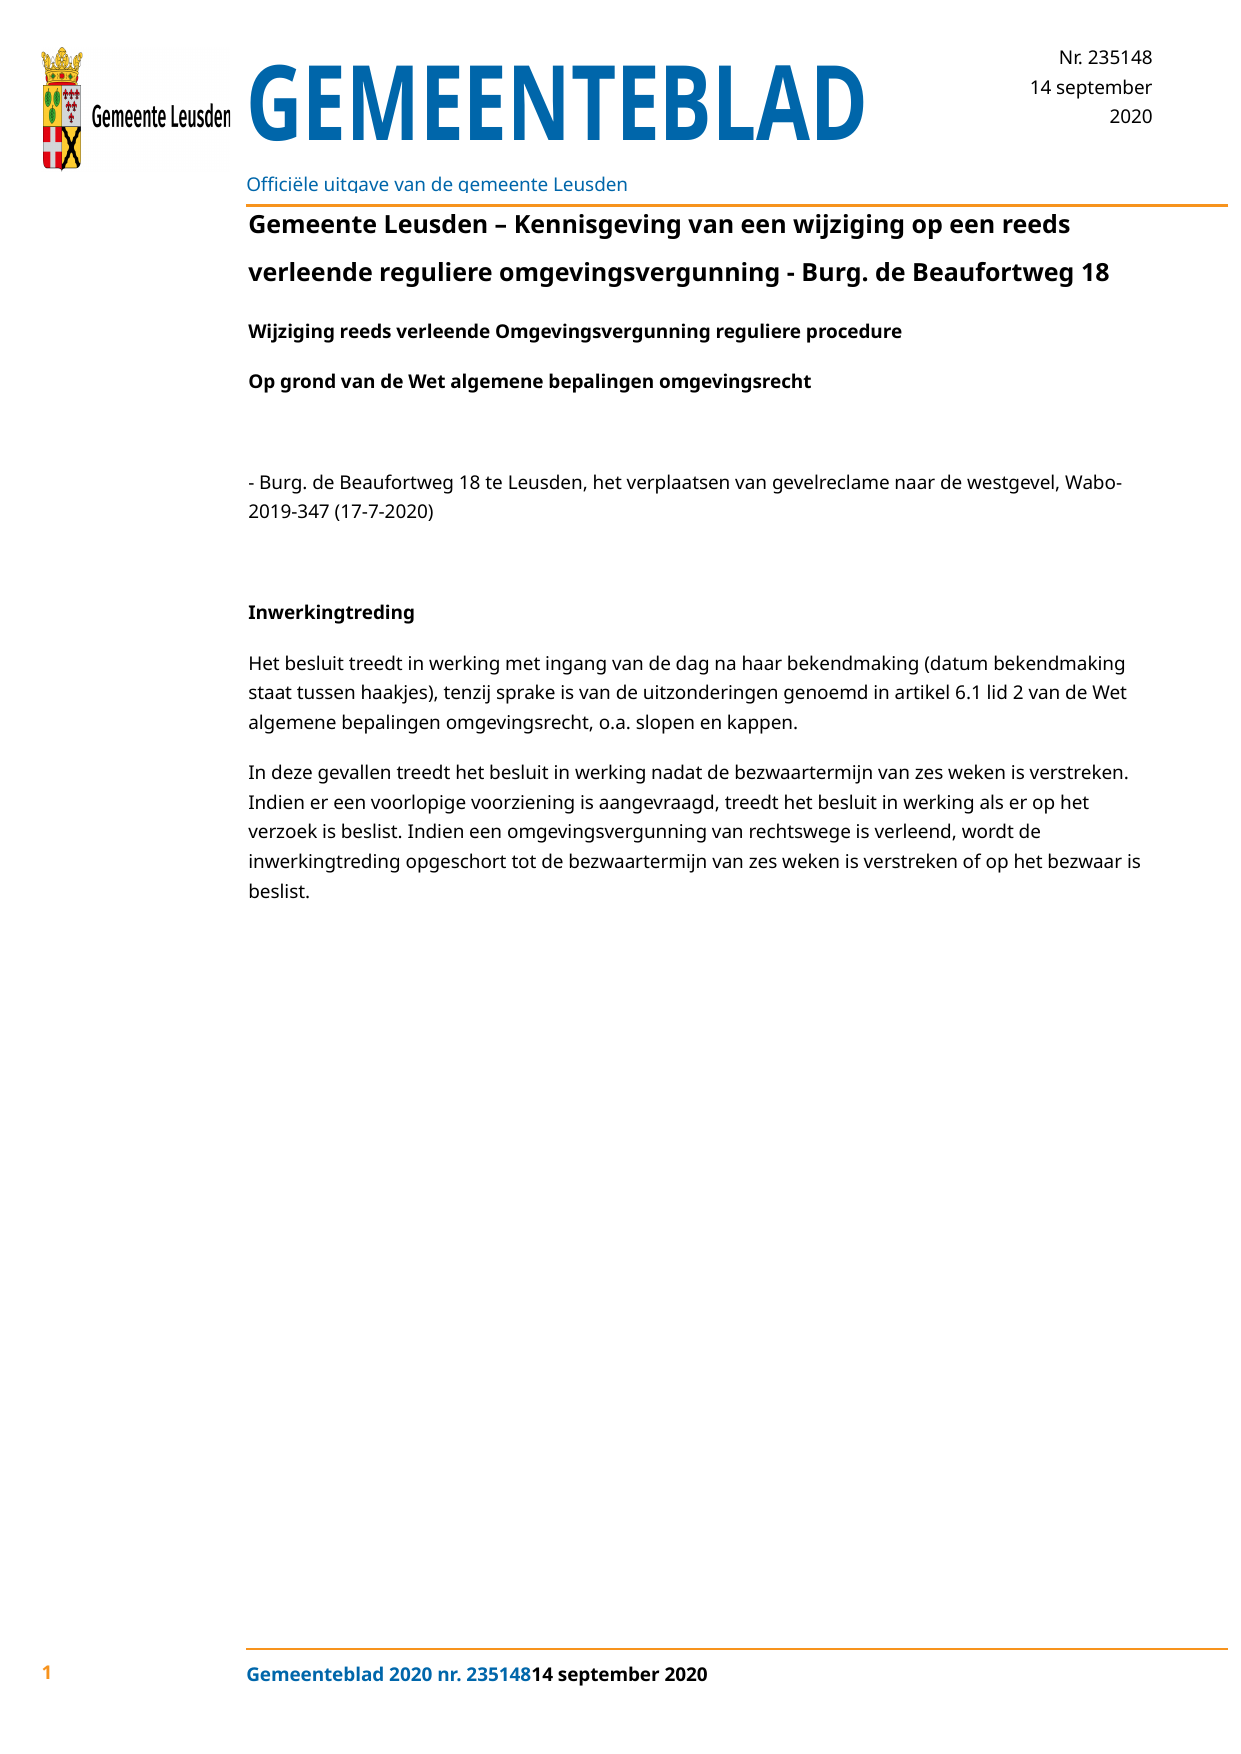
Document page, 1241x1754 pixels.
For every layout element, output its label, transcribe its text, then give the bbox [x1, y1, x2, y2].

text In deze gevallen treedt het besluit in werking nadat de bezwaartermijn van zes weken is verstreken. Indien er een voorlopige voorziening is aangevraagd, treedt het besluit in werking als er op het verzoek is beslist. Indien een omgevingsvergunning van rechtswege is verleend, wordt de inwerkingtreding opgeschort tot de bezwaartermijn van zes weken is verstreken of op het bezwaar is beslist. [248, 759, 1152, 904]
text Het besluit treedt in werking met ingang van de dag na haar bekendmaking (datum bekendmaking staat tussen haakjes), tenzij sprake is van de uitzonderingen genoemd in artikel 6.1 lid 2 van de Wet algemene bepalingen omgevingsrecht, o.a. slopen en kappen. [248, 650, 1152, 735]
text Inwerkingtreding [248, 599, 1152, 625]
text - Burg. de Beaufortweg 18 te Leusden, het verplaatsen van gevelreclame naar de westgevel, Wabo-2019-347 (17-7-2020) [248, 469, 1152, 524]
picture [41, 47, 231, 172]
text Op grond van de Wet algemene bepalingen omgevingsrecht [248, 368, 1152, 394]
text Gemeente Leusden – Kennisgeving van een wijziging op een reeds verleende reguliere omgevingsvergunning - Burg. de Beaufortweg 18 [248, 207, 1152, 288]
text Wijziging reeds verleende Omgevingsvergunning reguliere procedure [248, 318, 1152, 344]
